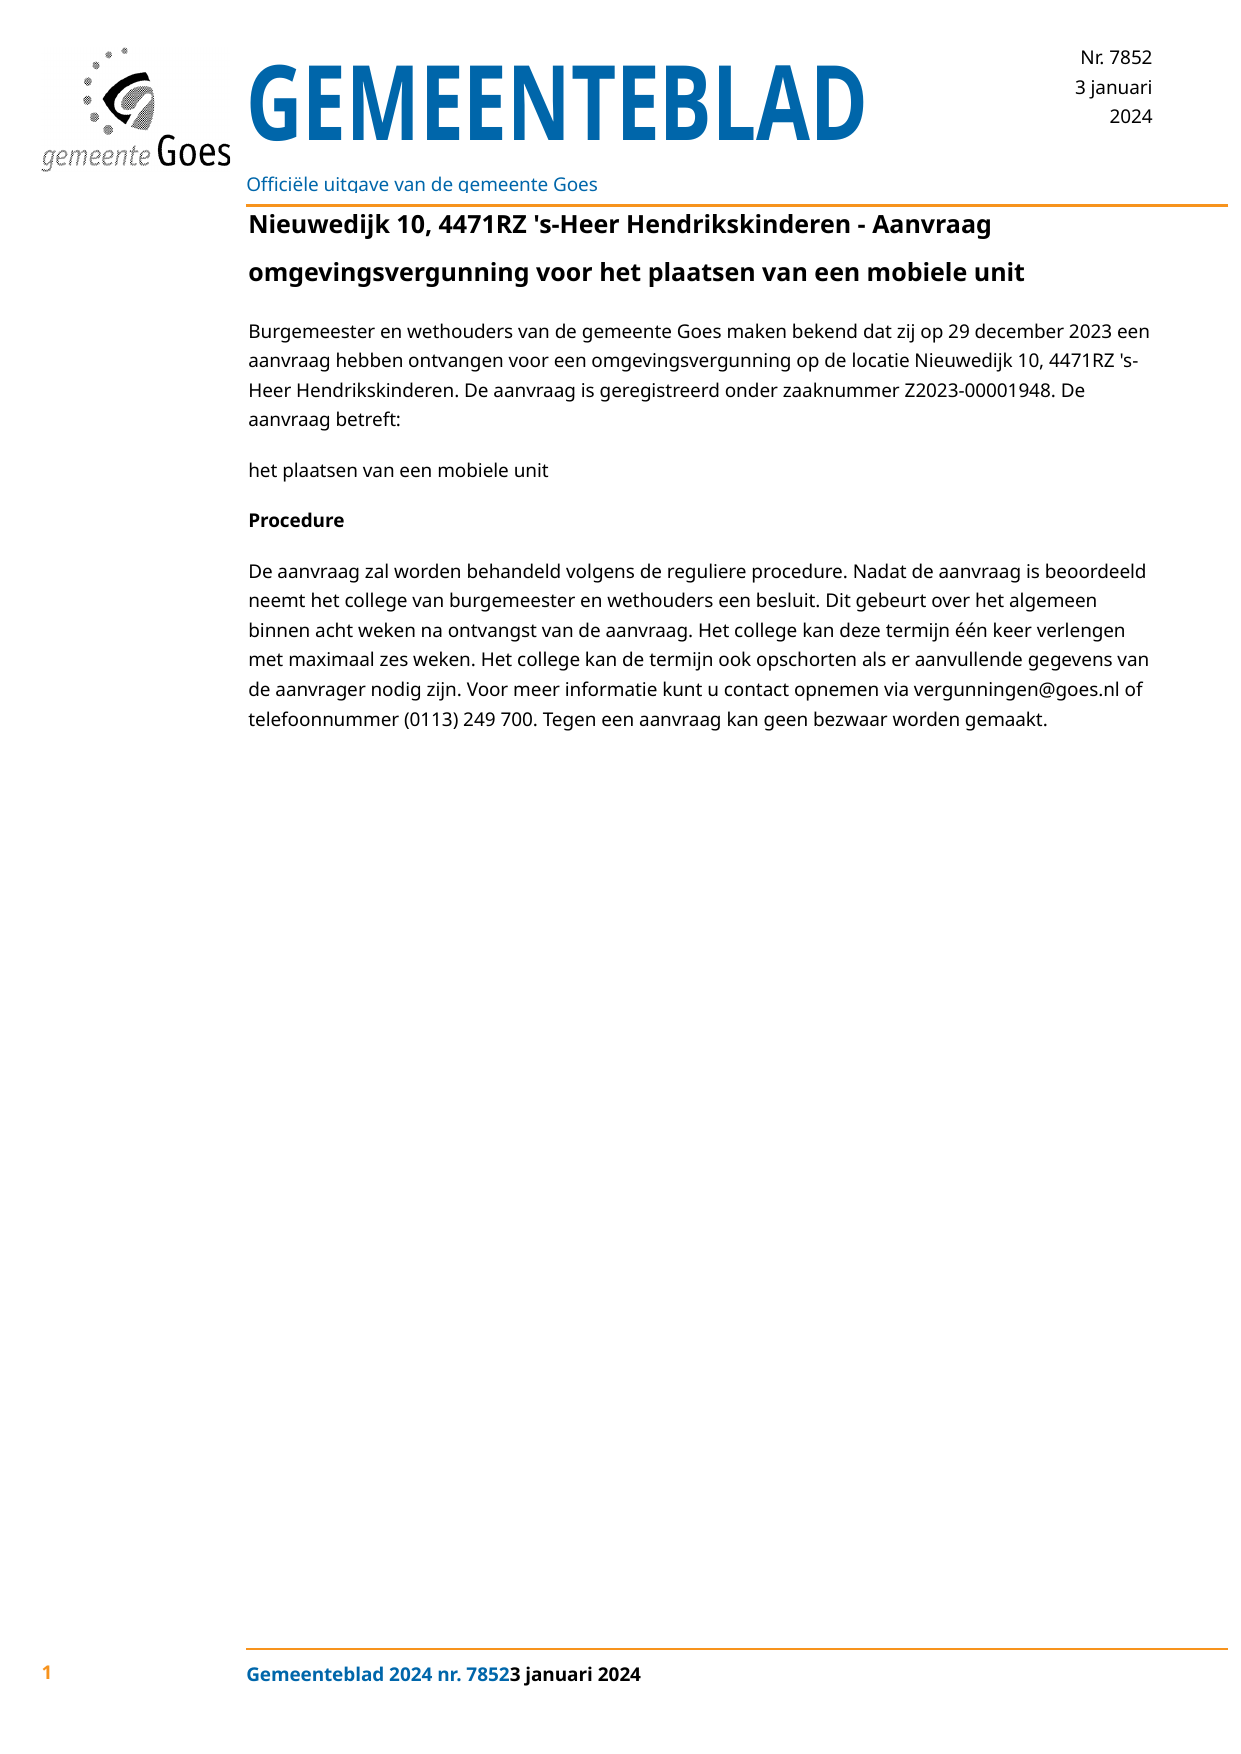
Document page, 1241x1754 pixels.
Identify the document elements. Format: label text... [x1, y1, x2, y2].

picture [41, 47, 231, 172]
text Burgemeester en wethouders van de gemeente Goes maken bekend dat zij op 29 december 2023 een aanvraag hebben ontvangen voor een omgevingsvergunning op de locatie Nieuwedijk 10, 4471RZ 's-Heer Hendrikskinderen. De aanvraag is geregistreerd onder zaaknummer Z2023-00001948. De aanvraag betreft: [248, 318, 1152, 432]
text Procedure [248, 507, 1152, 533]
text Nieuwedijk 10, 4471RZ 's-Heer Hendrikskinderen - Aanvraag omgevingsvergunning voor het plaatsen van een mobiele unit [248, 207, 1152, 288]
text De aanvraag zal worden behandeld volgens de reguliere procedure. Nadat de aanvraag is beoordeeld neemt het college van burgemeester en wethouders een besluit. Dit gebeurt over het algemeen binnen acht weken na ontvangst van de aanvraag. Het college kan deze termijn één keer verlengen met maximaal zes weken. Het college kan de termijn ook opschorten als er aanvullende gegevens van de aanvrager nodig zijn. Voor meer informatie kunt u contact opnemen via vergunningen@goes.nl of telefoonnummer (0113) 249 700. Tegen een aanvraag kan geen bezwaar worden gemaakt. [248, 558, 1152, 732]
text het plaatsen van een mobiele unit [248, 457, 1152, 483]
